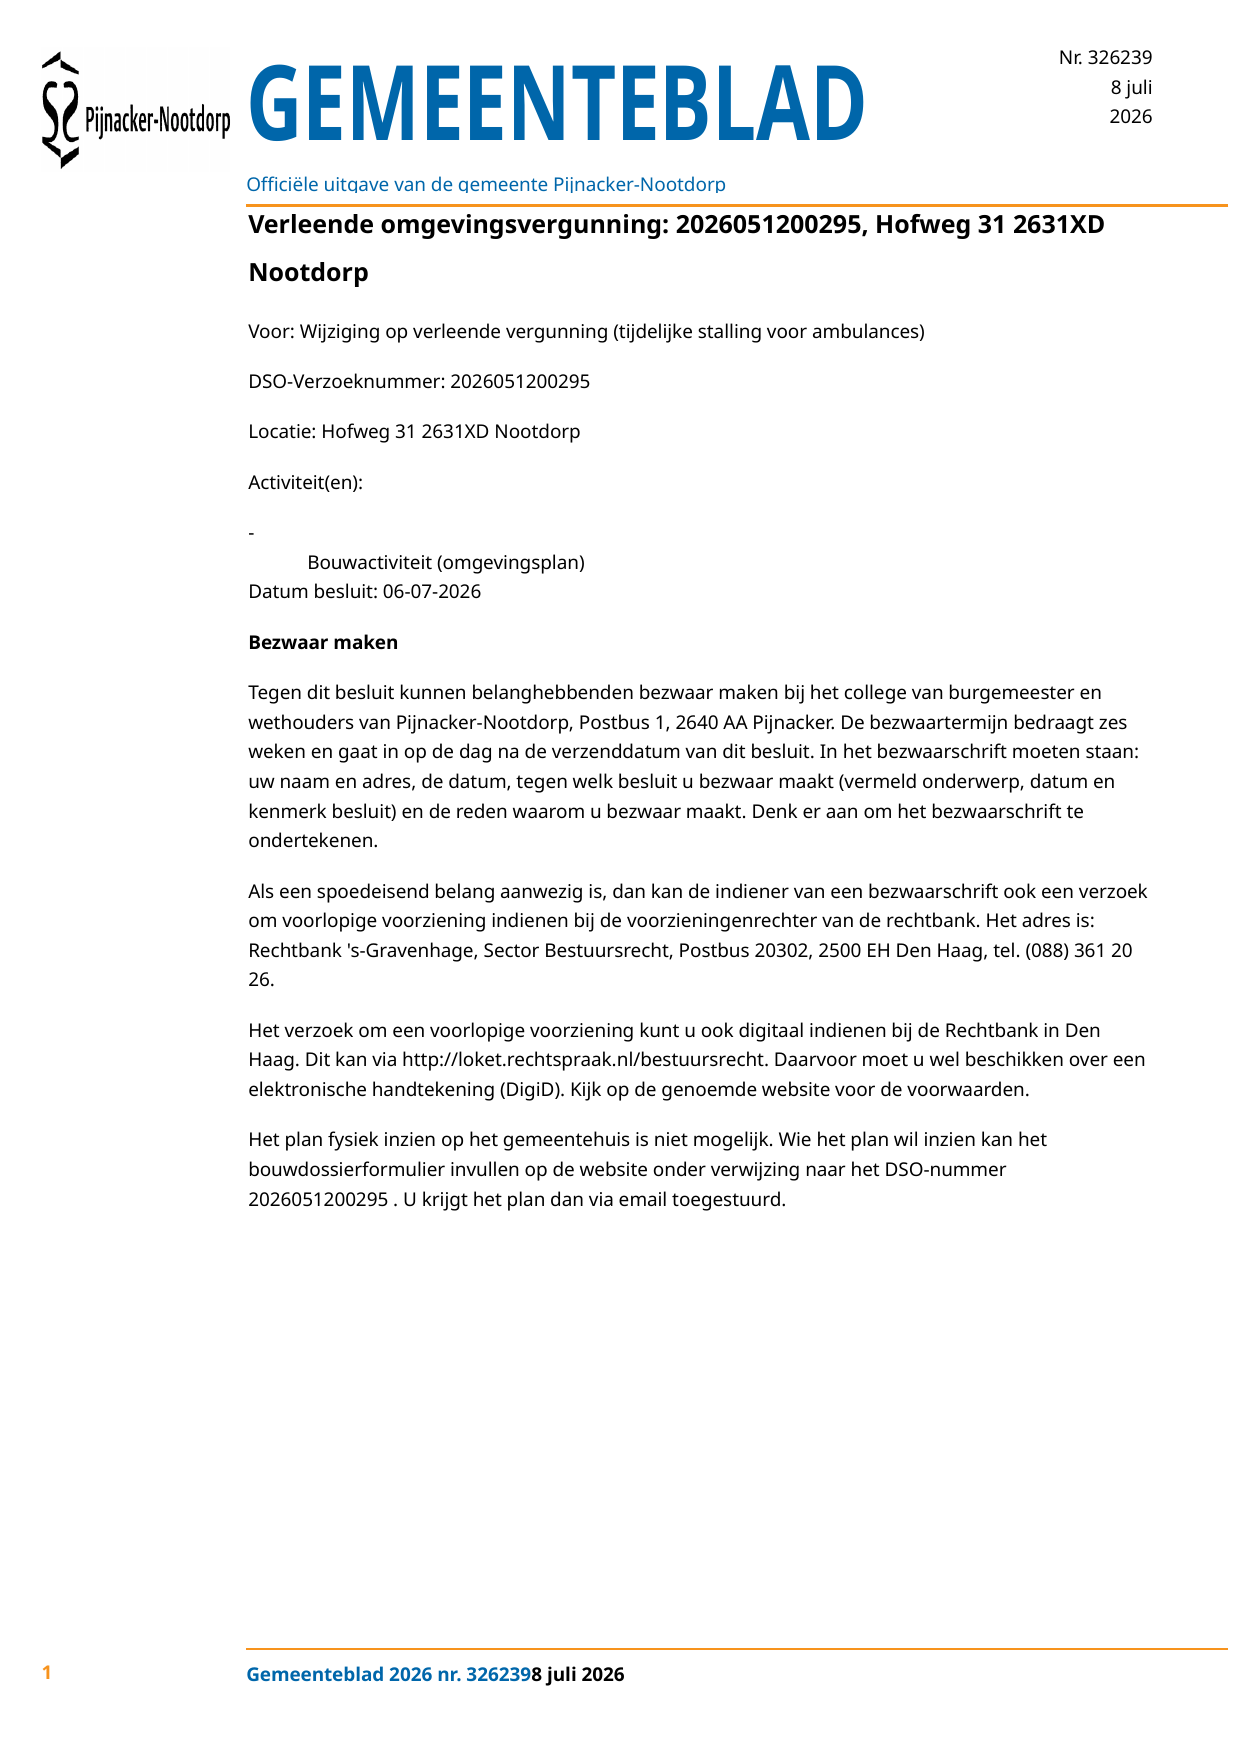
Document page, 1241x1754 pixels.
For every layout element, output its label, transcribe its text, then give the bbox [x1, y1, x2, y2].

text Het plan fysiek inzien op het gemeentehuis is niet mogelijk. Wie het plan wil inzien kan het bouwdossierformulier invullen op de website onder verwijzing naar het DSO-nummer 2026051200295 . U krijgt het plan dan via email toegestuurd. [248, 1127, 1152, 1212]
text Datum besluit: 06-07-2026 [248, 579, 1152, 604]
text DSO-Verzoeknummer: 2026051200295 [248, 368, 1152, 394]
text Locatie: Hofweg 31 2631XD Nootdorp [248, 419, 1152, 444]
picture [41, 47, 231, 172]
text Bezwaar maken [248, 629, 1152, 655]
text Het verzoek om een voorlopige voorziening kunt u ook digitaal indienen bij de Rechtbank in Den Haag. Dit kan via http://loket.rechtspraak.nl/bestuursrecht. Daarvoor moet u wel beschikken over een elektronische handtekening (DigiD). Kijk op de genoemde website voor de voorwaarden. [248, 1017, 1152, 1102]
text Activiteit(en): [248, 469, 1152, 495]
text Voor: Wijziging op verleende vergunning (tijdelijke stalling voor ambulances) [248, 318, 1152, 344]
text Tegen dit besluit kunnen belanghebbenden bezwaar maken bij het college van burgemeester en wethouders van Pijnacker-Nootdorp, Postbus 1, 2640 AA Pijnacker. De bezwaartermijn bedraagt zes weken en gaat in op de dag na de verzenddatum van dit besluit. In het bezwaarschrift moeten staan: uw naam en adres, de datum, tegen welk besluit u bezwaar maakt (vermeld onderwerp, datum en kenmerk besluit) en de reden waarom u bezwaar maakt. Denk er aan om het bezwaarschrift te ondertekenen. [248, 679, 1152, 853]
text Als een spoedeisend belang aanwezig is, dan kan de indiener van een bezwaarschrift ook een verzoek om voorlopige voorziening indienen bij de voorzieningenrechter van de rechtbank. Het adres is: Rechtbank 's-Gravenhage, Sector Bestuursrecht, Postbus 20302, 2500 EH Den Haag, tel. (088) 361 20 26. [248, 878, 1152, 992]
text Verleende omgevingsvergunning: 2026051200295, Hofweg 31 2631XD Nootdorp [248, 207, 1152, 288]
list Bouwactiviteit (omgevingsplan) [248, 549, 1152, 575]
